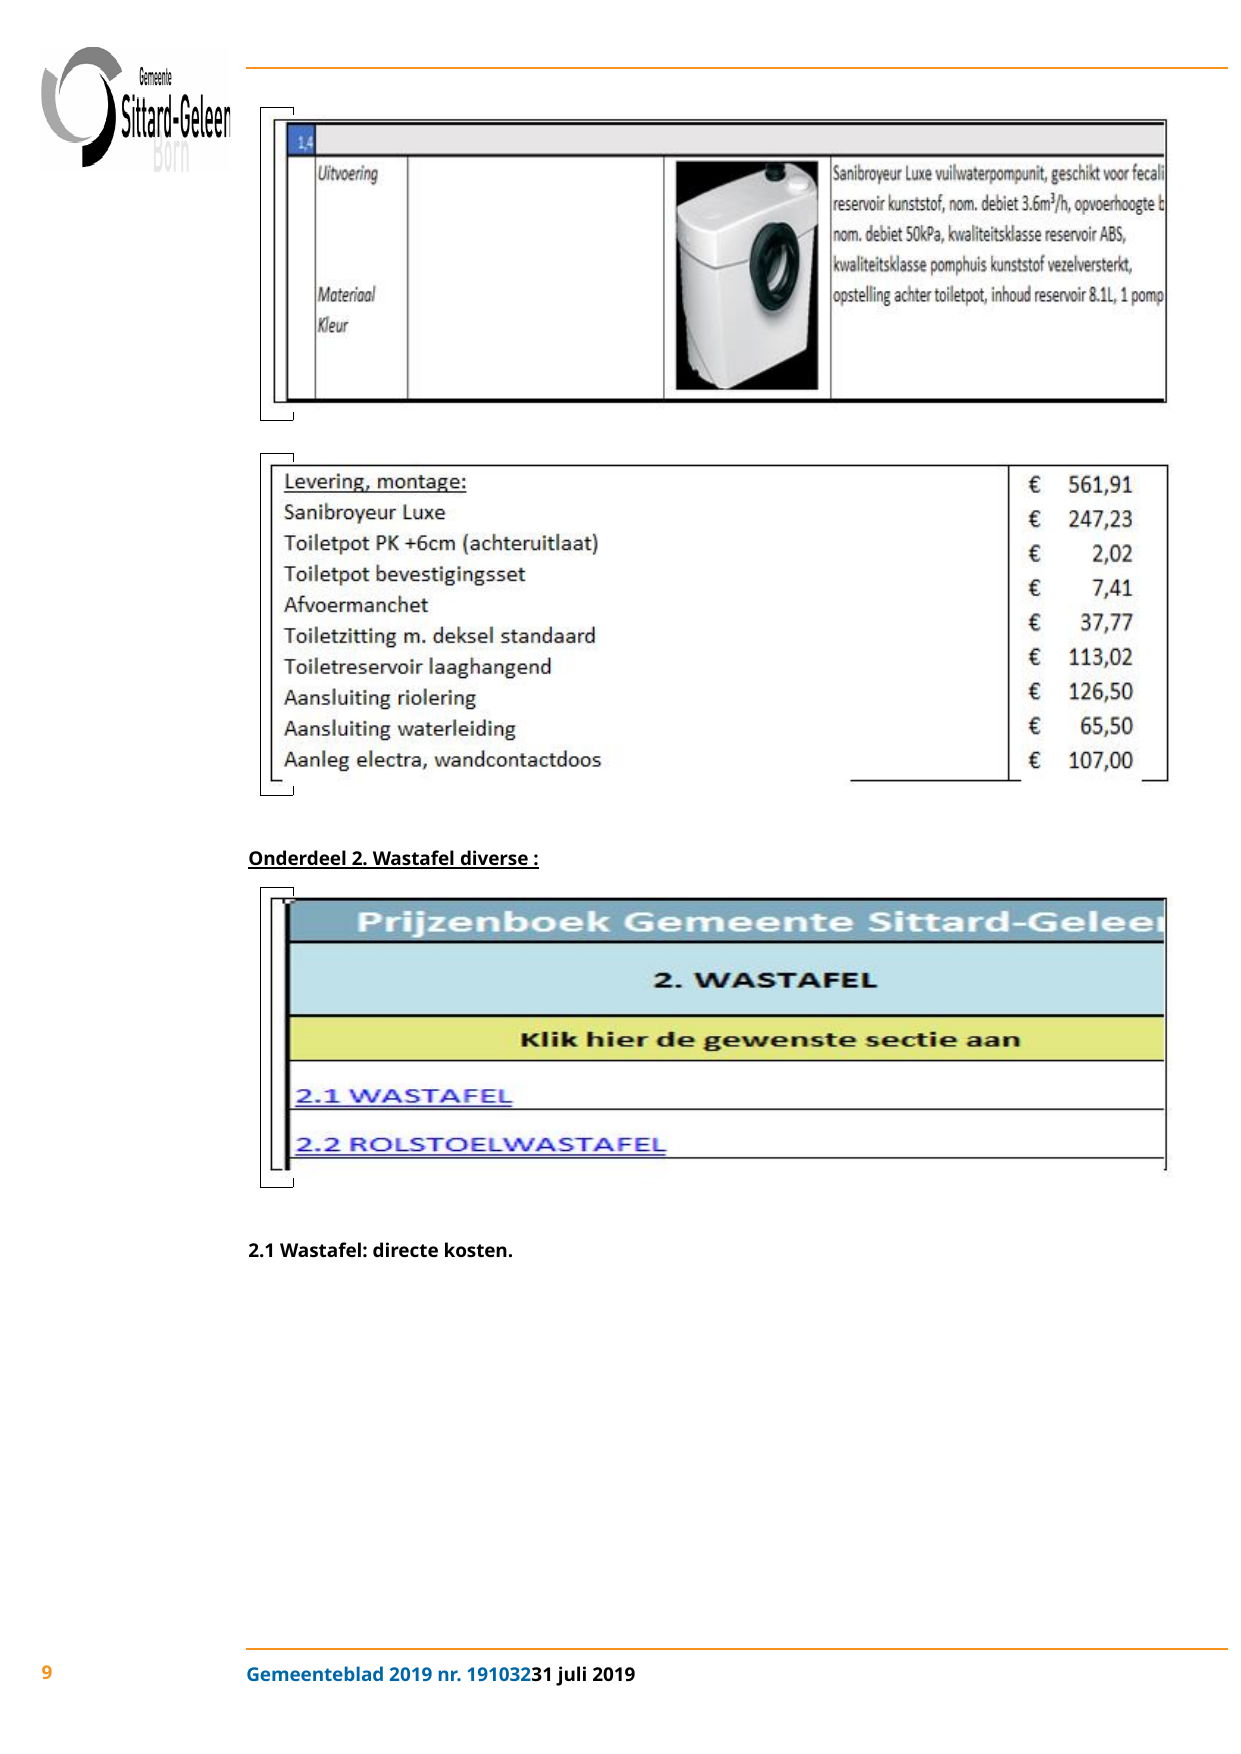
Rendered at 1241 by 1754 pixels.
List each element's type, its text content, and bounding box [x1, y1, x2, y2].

text 2.1 Wastafel: directe kosten. [248, 1238, 1152, 1263]
text Onderdeel 2. Wastafel diverse : [248, 846, 1152, 871]
picture [268, 115, 1173, 412]
picture [268, 462, 1173, 786]
picture [268, 896, 1173, 1178]
picture [41, 47, 231, 172]
